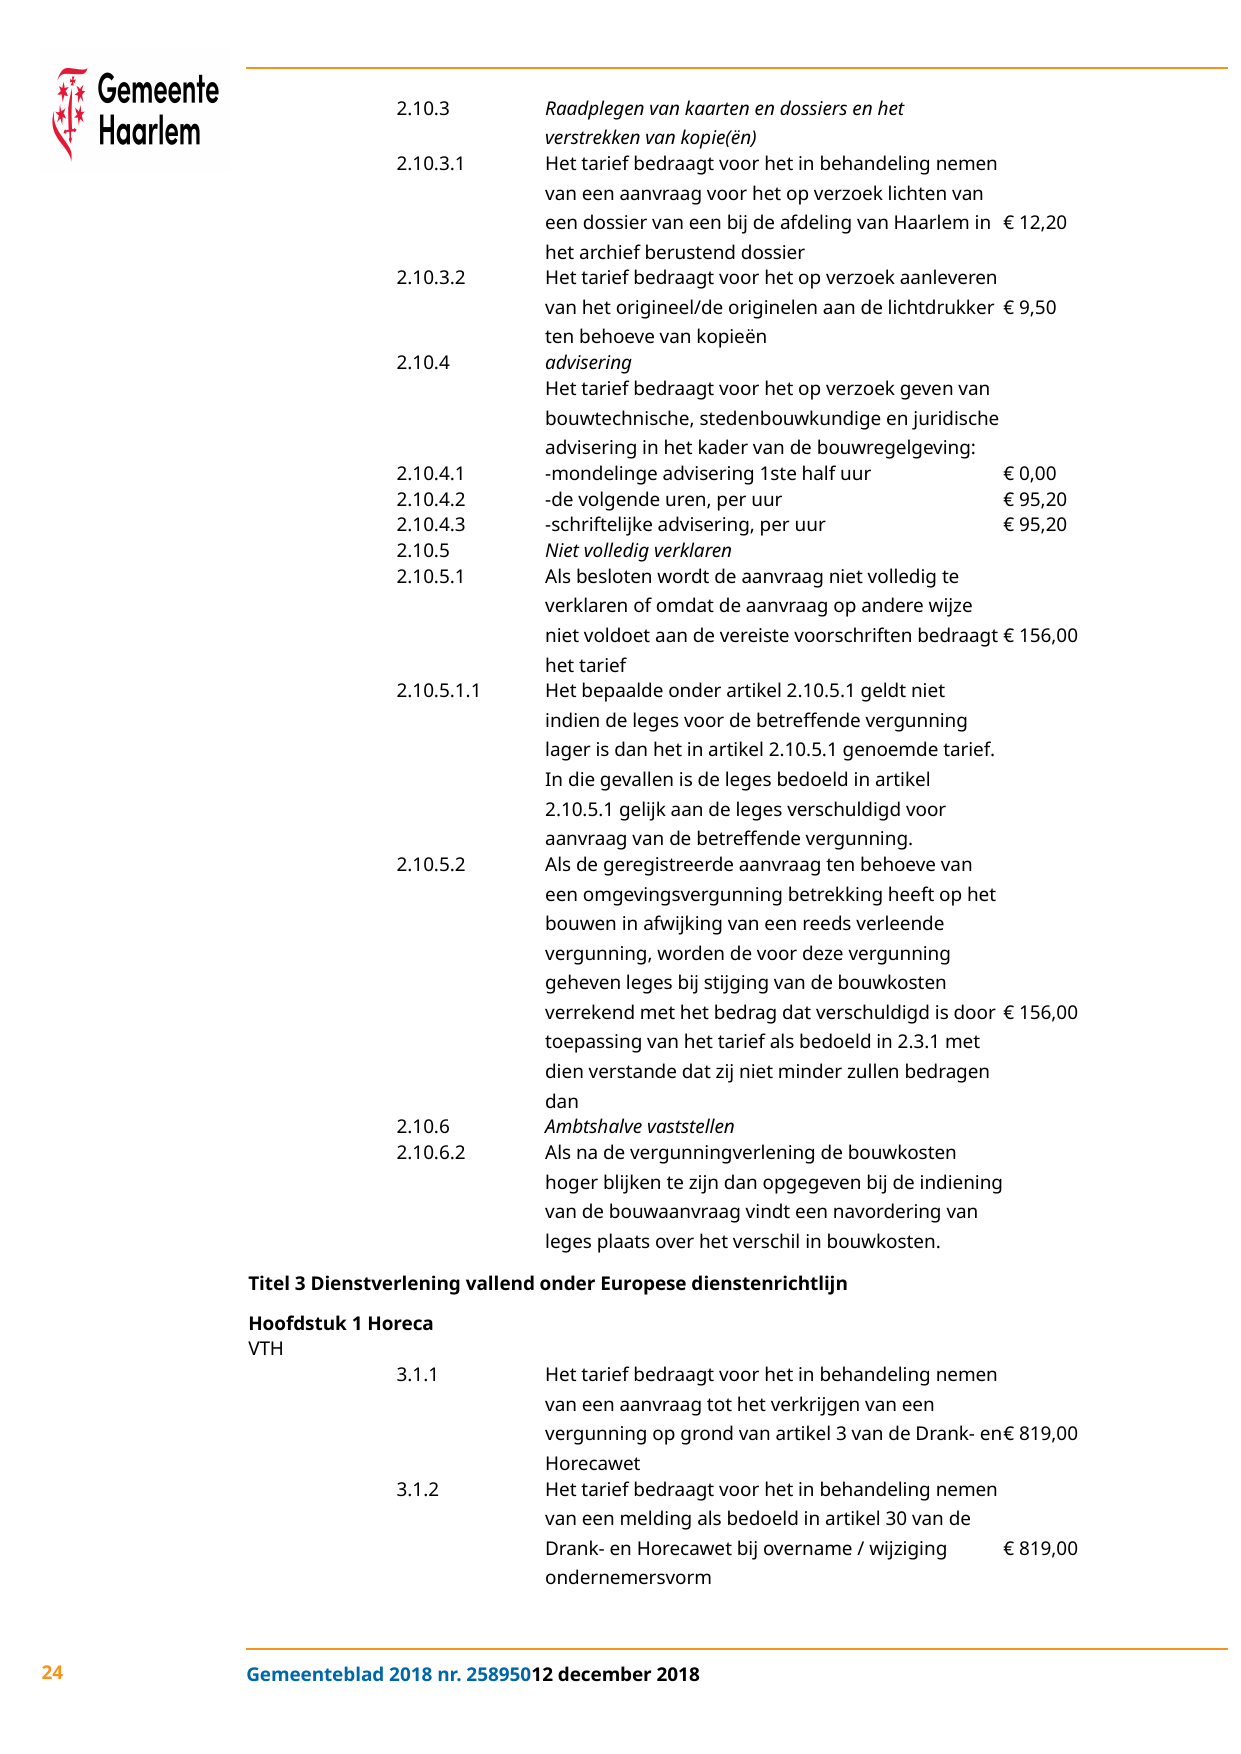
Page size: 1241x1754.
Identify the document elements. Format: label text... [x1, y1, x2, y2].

table_cell 2.10.5 [396, 537, 545, 563]
table_cell [248, 460, 396, 486]
table_cell advisering [545, 350, 1003, 375]
table_cell € 819,00 [1003, 1476, 1152, 1590]
table_cell 2.10.3 [396, 95, 545, 150]
table_cell Het bepaalde onder artikel 2.10.5.1 geldt niet indien de leges voor de betreffende vergunning lager is dan het in artikel 2.10.5.1 genoemde tarief. In die gevallen is de leges bedoeld in artikel 2.10.5.1 gelijk aan de leges verschuldigd voor aanvraag van de betreffende vergunning. [545, 678, 1003, 851]
table_cell Het tarief bedraagt voor het in behandeling nemen van een melding als bedoeld in artikel 30 van de Drank- en Horecawet bij overname / wijziging ondernemersvorm [545, 1476, 1003, 1590]
table_cell -de volgende uren, per uur [545, 486, 1003, 512]
table_cell Als besloten wordt de aanvraag niet volledig te verklaren of omdat de aanvraag op andere wijze niet voldoet aan de vereiste voorschriften bedraagt het tarief [545, 563, 1003, 677]
table_cell [1003, 1114, 1152, 1139]
table_cell € 156,00 [1003, 851, 1152, 1113]
table_cell € 95,20 [1003, 486, 1152, 512]
table_cell [1003, 678, 1152, 851]
table_cell € 12,20 [1003, 150, 1152, 264]
table_cell 2.10.5.1.1 [396, 678, 545, 851]
table_cell [248, 95, 396, 150]
table_cell 2.10.4.3 [396, 512, 545, 537]
table_cell -schriftelijke advisering, per uur [545, 512, 1003, 537]
table_cell 2.10.4 [396, 350, 545, 375]
table_cell [248, 1114, 396, 1139]
table_cell Als na de vergunningverlening de bouwkosten hoger blijken te zijn dan opgegeven bij de indiening van de bouwaanvraag vindt een navordering van leges plaats over het verschil in bouwkosten. [545, 1139, 1003, 1254]
text Titel 3 Dienstverlening vallend onder Europese dienstenrichtlijn [248, 1271, 1152, 1296]
table_cell Als de geregistreerde aanvraag ten behoeve van een omgevingsvergunning betrekking heeft op het bouwen in afwijking van een reeds verleende vergunning, worden de voor deze vergunning geheven leges bij stijging van de bouwkosten verrekend met het bedrag dat verschuldigd is door toepassing van het tarief als bedoeld in 2.3.1 met dien verstande dat zij niet minder zullen bedragen dan [545, 851, 1003, 1113]
table_cell [248, 851, 396, 1113]
table_cell Ambtshalve vaststellen [545, 1114, 1003, 1139]
table_cell [248, 563, 396, 677]
table_cell € 156,00 [1003, 563, 1152, 677]
table_cell € 9,50 [1003, 265, 1152, 349]
table_header [545, 1336, 1003, 1361]
table_header [1003, 1336, 1152, 1361]
table_cell 3.1.2 [396, 1476, 545, 1590]
table_header VTH [248, 1336, 396, 1361]
table_cell [248, 265, 396, 349]
table_cell [248, 486, 396, 512]
table_cell 2.10.6 [396, 1114, 545, 1139]
table_cell -mondelinge advisering 1ste half uur [545, 460, 1003, 486]
table_cell [248, 678, 396, 851]
table_cell [248, 150, 396, 264]
table_cell [248, 375, 396, 460]
table_cell [396, 375, 545, 460]
table_cell 2.10.5.2 [396, 851, 545, 1113]
table_cell [248, 537, 396, 563]
table_cell 2.10.6.2 [396, 1139, 545, 1254]
table_cell € 0,00 [1003, 460, 1152, 486]
table_cell Het tarief bedraagt voor het op verzoek geven van bouwtechnische, stedenbouwkundige en juridische advisering in het kader van de bouwregelgeving: [545, 375, 1003, 460]
table_cell [248, 1139, 396, 1254]
table_cell [248, 1476, 396, 1590]
table_cell 2.10.3.2 [396, 265, 545, 349]
table_cell Het tarief bedraagt voor het in behandeling nemen van een aanvraag tot het verkrijgen van een vergunning op grond van artikel 3 van de Drank- en Horecawet [545, 1361, 1003, 1476]
table_header [396, 1336, 545, 1361]
table_cell [1003, 350, 1152, 375]
table_cell Het tarief bedraagt voor het in behandeling nemen van een aanvraag voor het op verzoek lichten van een dossier van een bij de afdeling van Haarlem in het archief berustend dossier [545, 150, 1003, 264]
text Hoofdstuk 1 Horeca [248, 1310, 1152, 1336]
table_cell [1003, 95, 1152, 150]
table_cell 2.10.5.1 [396, 563, 545, 677]
table_cell [248, 350, 396, 375]
table_cell Het tarief bedraagt voor het op verzoek aanleveren van het origineel/de originelen aan de lichtdrukker ten behoeve van kopieën [545, 265, 1003, 349]
table_cell [1003, 537, 1152, 563]
picture [41, 47, 231, 172]
table_cell Raadplegen van kaarten en dossiers en het verstrekken van kopie(ën) [545, 95, 1003, 150]
table_cell 2.10.4.2 [396, 486, 545, 512]
table_cell [1003, 375, 1152, 460]
table_cell [248, 1361, 396, 1476]
table_cell € 819,00 [1003, 1361, 1152, 1476]
table_cell 2.10.3.1 [396, 150, 545, 264]
table_cell € 95,20 [1003, 512, 1152, 537]
table_cell 2.10.4.1 [396, 460, 545, 486]
table_cell Niet volledig verklaren [545, 537, 1003, 563]
table_cell [248, 512, 396, 537]
table_cell [1003, 1139, 1152, 1254]
table_cell 3.1.1 [396, 1361, 545, 1476]
